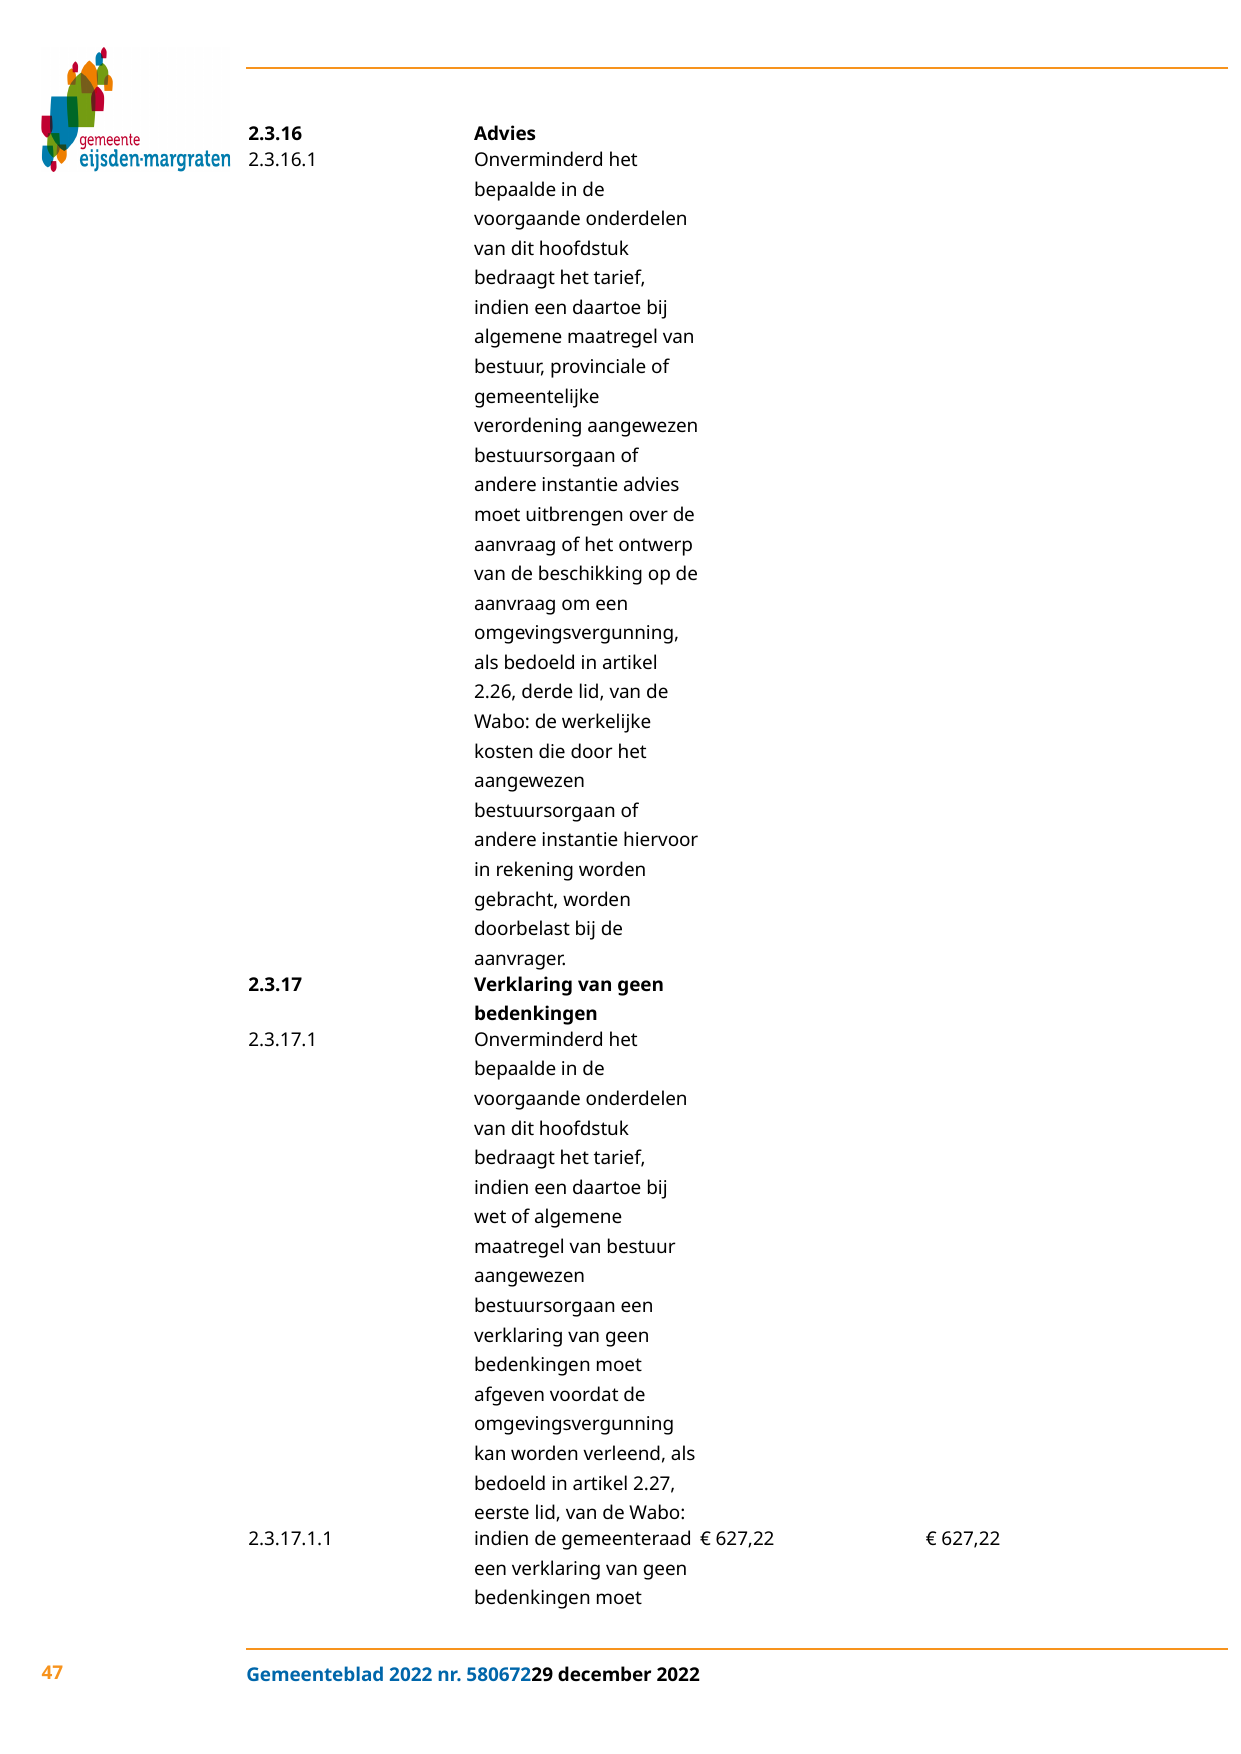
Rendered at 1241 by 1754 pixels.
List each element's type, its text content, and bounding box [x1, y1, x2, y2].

table_cell 2.3.16 [248, 121, 474, 146]
table_cell Verklaring van geen bedenkingen [474, 971, 700, 1026]
table_cell Advies [474, 121, 700, 146]
picture [41, 47, 231, 172]
table_cell € 627,22 [700, 1525, 926, 1610]
table_cell [474, 95, 700, 121]
table_cell [926, 971, 1152, 1026]
table_cell indien de gemeenteraad een verklaring van geen bedenkingen moet [474, 1525, 700, 1610]
table_cell [700, 146, 926, 971]
table_cell [700, 95, 926, 121]
table_cell [248, 95, 474, 121]
table_cell 2.3.17.1 [248, 1026, 474, 1525]
table_cell Onverminderd het bepaalde in de voorgaande onderdelen van dit hoofdstuk bedraagt het tarief, indien een daartoe bij wet of algemene maatregel van bestuur aangewezen bestuursorgaan een verklaring van geen bedenkingen moet afgeven voordat de omgevingsvergunning kan worden verleend, als bedoeld in artikel 2.27, eerste lid, van de Wabo: [474, 1026, 700, 1525]
table_cell € 627,22 [926, 1525, 1152, 1610]
table_cell [926, 146, 1152, 971]
table_cell [700, 1026, 926, 1525]
table_cell 2.3.16.1 [248, 146, 474, 971]
table_cell Onverminderd het bepaalde in de voorgaande onderdelen van dit hoofdstuk bedraagt het tarief, indien een daartoe bij algemene maatregel van bestuur, provinciale of gemeentelijke verordening aangewezen bestuursorgaan of andere instantie advies moet uitbrengen over de aanvraag of het ontwerp van de beschikking op de aanvraag om een omgevingsvergunning, als bedoeld in artikel 2.26, derde lid, van de Wabo: de werkelijke kosten die door het aangewezen bestuursorgaan of andere instantie hiervoor in rekening worden gebracht, worden doorbelast bij de aanvrager. [474, 146, 700, 971]
table_cell [700, 971, 926, 1026]
table_cell [926, 121, 1152, 146]
table_cell 2.3.17.1.1 [248, 1525, 474, 1610]
table_cell [700, 121, 926, 146]
table_cell 2.3.17 [248, 971, 474, 1026]
table_cell [926, 1026, 1152, 1525]
table_cell [926, 95, 1152, 121]
